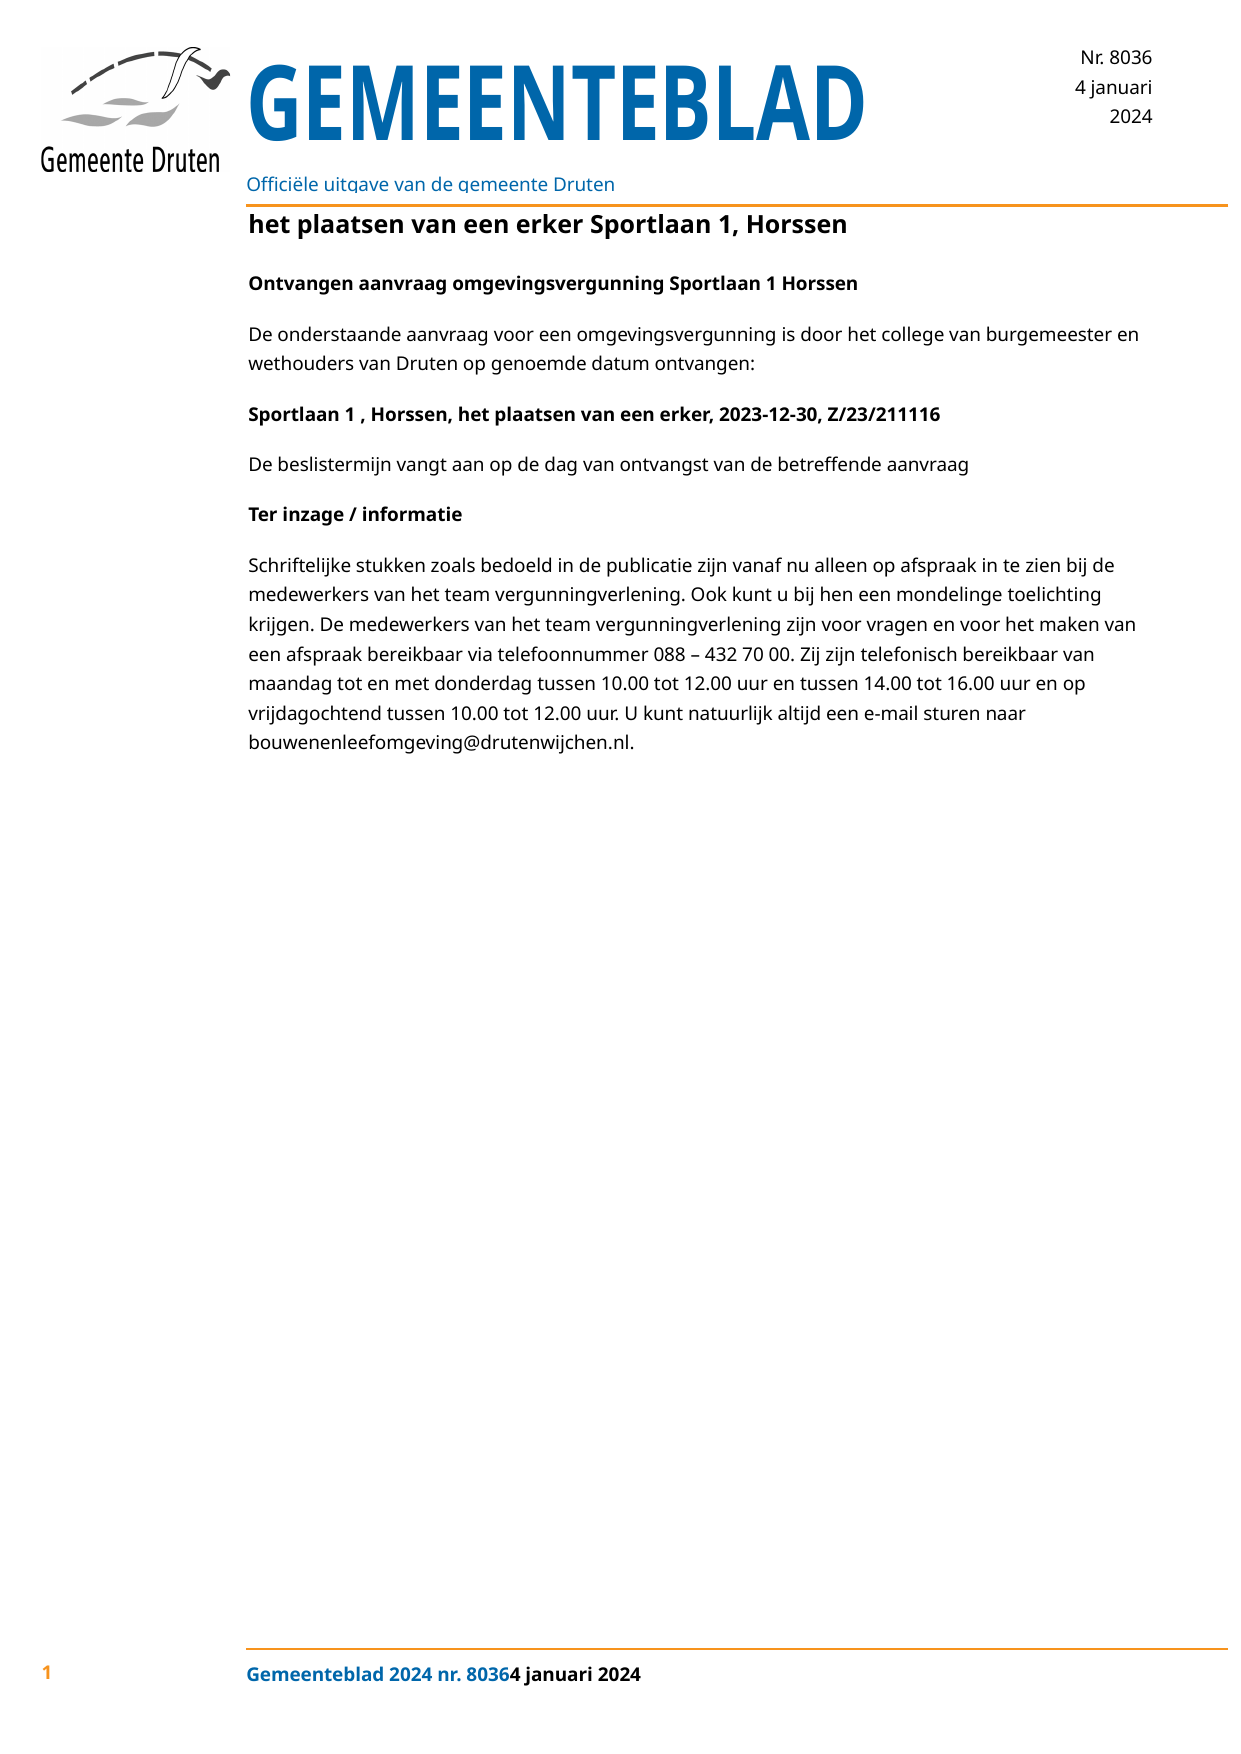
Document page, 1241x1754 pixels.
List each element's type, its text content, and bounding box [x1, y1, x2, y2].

text De onderstaande aanvraag voor een omgevingsvergunning is door het college van burgemeester en wethouders van Druten op genoemde datum ontvangen: [248, 321, 1152, 376]
text Ter inzage / informatie [248, 502, 1152, 527]
text het plaatsen van een erker Sportlaan 1, Horssen [248, 207, 1152, 241]
text De beslistermijn vangt aan op de dag van ontvangst van de betreffende aanvraag [248, 451, 1152, 477]
text Sportlaan 1 , Horssen, het plaatsen van een erker, 2023-12-30, Z/23/211116 [248, 401, 1152, 426]
text Ontvangen aanvraag omgevingsvergunning Sportlaan 1 Horssen [248, 270, 1152, 296]
text Schriftelijke stukken zoals bedoeld in de publicatie zijn vanaf nu alleen op afspraak in te zien bij de medewerkers van het team vergunningverlening. Ook kunt u bij hen een mondelinge toelichting krijgen. De medewerkers van het team vergunningverlening zijn voor vragen en voor het maken van een afspraak bereikbaar via telefoonnummer 088 – 432 70 00. Zij zijn telefonisch bereikbaar van maandag tot en met donderdag tussen 10.00 tot 12.00 uur en tussen 14.00 tot 16.00 uur en op vrijdagochtend tussen 10.00 tot 12.00 uur. U kunt natuurlijk altijd een e-mail sturen naar bouwenenleefomgeving@drutenwijchen.nl. [248, 552, 1152, 755]
picture [41, 47, 231, 172]
